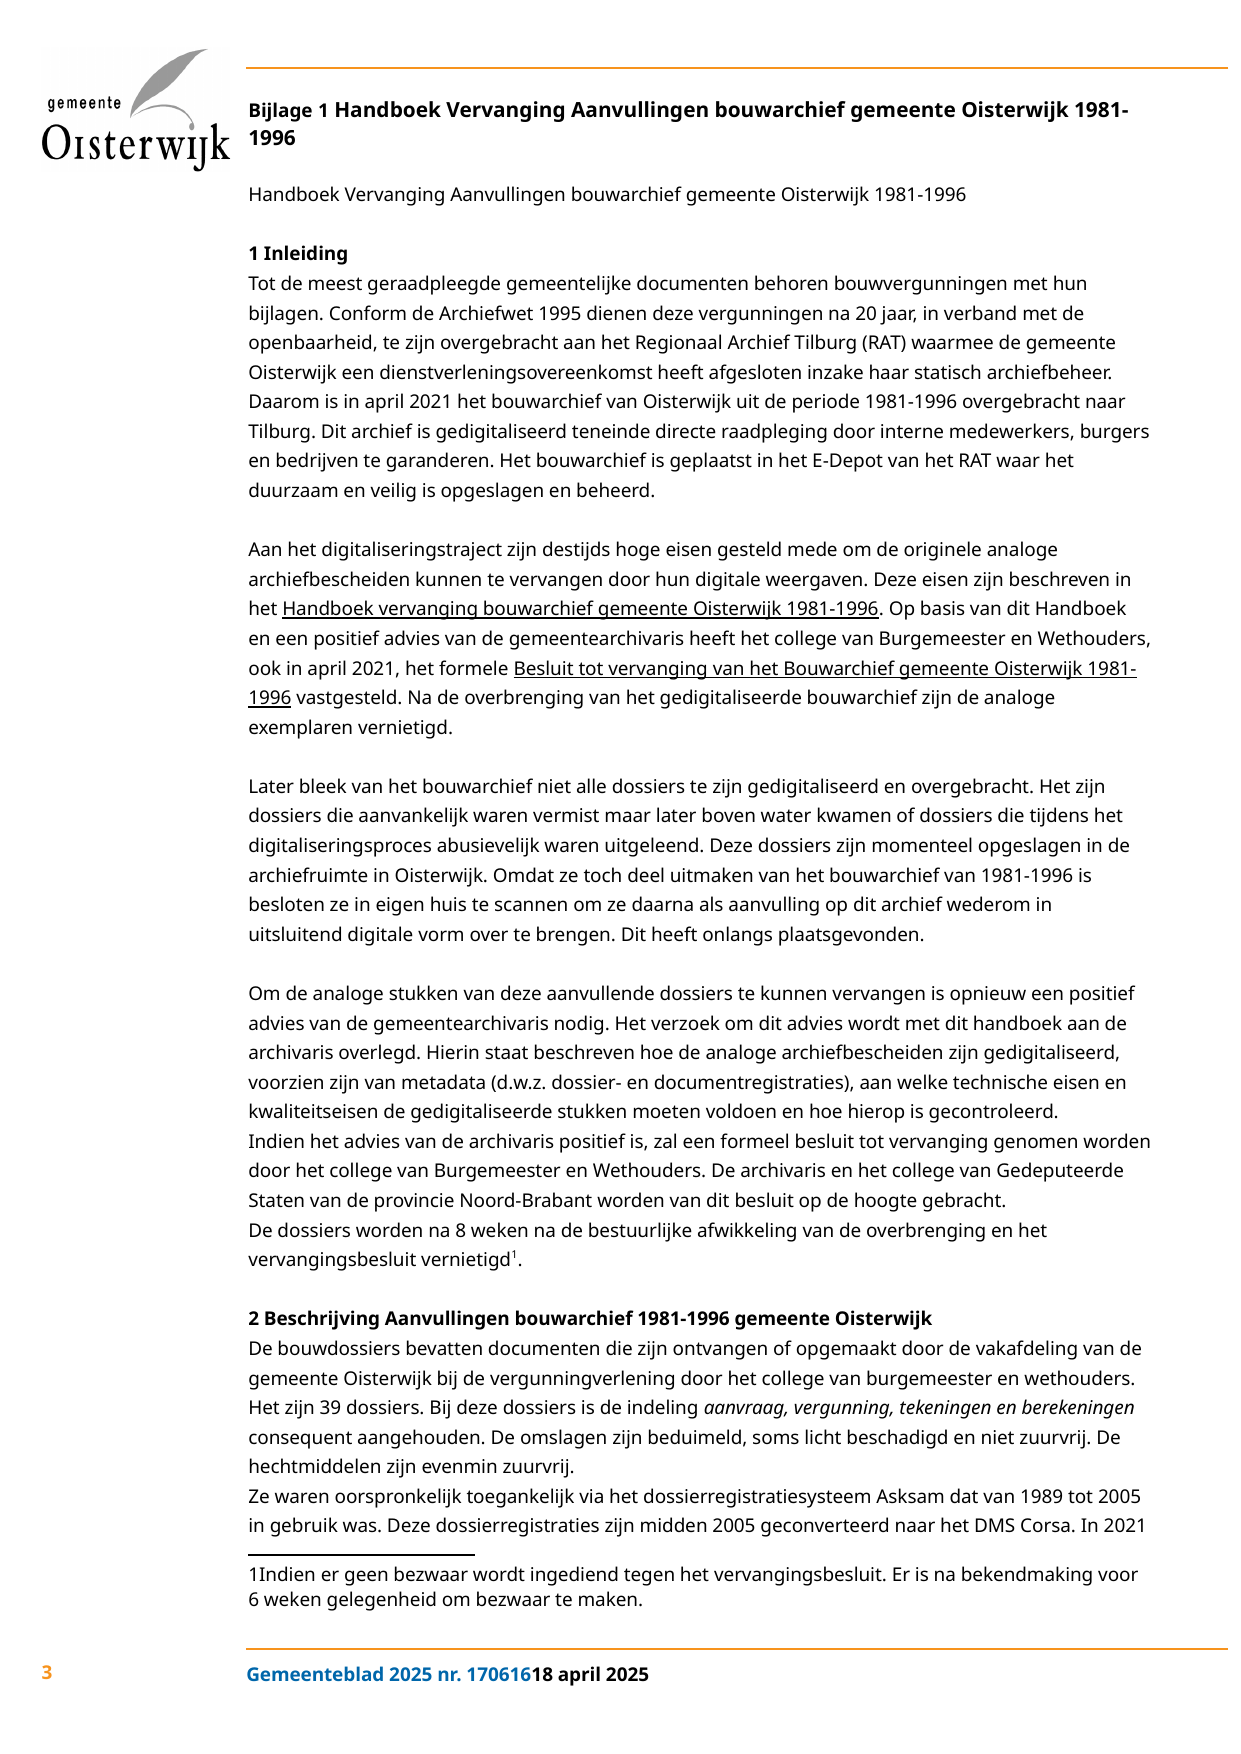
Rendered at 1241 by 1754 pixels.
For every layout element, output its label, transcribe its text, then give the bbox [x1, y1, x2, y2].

text Tot de meest geraadpleegde gemeentelijke documenten behoren bouwvergunningen met hun bijlagen. Conform de Archiefwet 1995 dienen deze vergunningen na 20 jaar, in verband met de openbaarheid, te zijn overgebracht aan het Regionaal Archief Tilburg (RAT) waarmee de gemeente Oisterwijk een dienstverleningsovereenkomst heeft afgesloten inzake haar statisch archiefbeheer. Daarom is in april 2021 het bouwarchief van Oisterwijk uit de periode 1981-1996 overgebracht naar Tilburg. Dit archief is gedigitaliseerd teneinde directe raadpleging door interne medewerkers, burgers en bedrijven te garanderen. Het bouwarchief is geplaatst in het E-Depot van het RAT waar het duurzaam en veilig is opgeslagen en beheerd. [248, 270, 1152, 503]
text 1 Inleiding [248, 241, 1152, 266]
text Handboek Vervanging Aanvullingen bouwarchief gemeente Oisterwijk 1981-1996 [248, 181, 1152, 207]
text De bouwdossiers bevatten documenten die zijn ontvangen of opgemaakt door de vakafdeling van de gemeente Oisterwijk bij de vergunningverlening door het college van burgemeester en wethouders. Het zijn 39 dossiers. Bij deze dossiers is de indeling aanvraag, vergunning, tekeningen en berekeningen consequent aangehouden. De omslagen zijn beduimeld, soms licht beschadigd en niet zuurvrij. De hechtmiddelen zijn evenmin zuurvrij. [248, 1335, 1152, 1479]
picture [41, 47, 231, 172]
text Later bleek van het bouwarchief niet alle dossiers te zijn gedigitaliseerd en overgebracht. Het zijn dossiers die aanvankelijk waren vermist maar later boven water kwamen of dossiers die tijdens het digitaliseringsproces abusievelijk waren uitgeleend. Deze dossiers zijn momenteel opgeslagen in de archiefruimte in Oisterwijk. Omdat ze toch deel uitmaken van het bouwarchief van 1981-1996 is besloten ze in eigen huis te scannen om ze daarna als aanvulling op dit archief wederom in uitsluitend digitale vorm over te brengen. Dit heeft onlangs plaatsgevonden. [248, 773, 1152, 947]
text Ze waren oorspronkelijk toegankelijk via het dossierregistratiesysteem Asksam dat van 1989 tot 2005 in gebruik was. Deze dossierregistraties zijn midden 2005 geconverteerd naar het DMS Corsa. In 2021 [248, 1483, 1152, 1538]
text 2 Beschrijving Aanvullingen bouwarchief 1981-1996 gemeente Oisterwijk [248, 1306, 1152, 1331]
text Om de analoge stukken van deze aanvullende dossiers te kunnen vervangen is opnieuw een positief advies van de gemeentearchivaris nodig. Het verzoek om dit advies wordt met dit handboek aan de archivaris overlegd. Hierin staat beschreven hoe de analoge archiefbescheiden zijn gedigitaliseerd, voorzien zijn van metadata (d.w.z. dossier- en documentregistraties), aan welke technische eisen en kwaliteitseisen de gedigitaliseerde stukken moeten voldoen en hoe hierop is gecontroleerd. [248, 980, 1152, 1124]
text Bijlage 1 Handboek Vervanging Aanvullingen bouwarchief gemeente Oisterwijk 1981-1996 [248, 95, 1152, 152]
text Indien er geen bezwaar wordt ingediend tegen het vervangingsbesluit. Er is na bekendmaking voor 6 weken gelegenheid om bezwaar te maken. [248, 1561, 1152, 1612]
text Indien het advies van de archivaris positief is, zal een formeel besluit tot vervanging genomen worden door het college van Burgemeester en Wethouders. De archivaris en het college van Gedeputeerde Staten van de provincie Noord-Brabant worden van dit besluit op de hoogte gebracht. [248, 1128, 1152, 1213]
text Aan het digitaliseringstraject zijn destijds hoge eisen gesteld mede om de originele analoge archiefbescheiden kunnen te vervangen door hun digitale weergaven. Deze eisen zijn beschreven in het Handboek vervanging bouwarchief gemeente Oisterwijk 1981-1996. Op basis van dit Handboek en een positief advies van de gemeentearchivaris heeft het college van Burgemeester en Wethouders, ook in april 2021, het formele Besluit tot vervanging van het Bouwarchief gemeente Oisterwijk 1981-1996 vastgesteld. Na de overbrenging van het gedigitaliseerde bouwarchief zijn de analoge exemplaren vernietigd. [248, 536, 1152, 739]
text De dossiers worden na 8 weken na de bestuurlijke afwikkeling van de overbrenging en het vervangingsbesluit vernietigd. [248, 1217, 1152, 1272]
